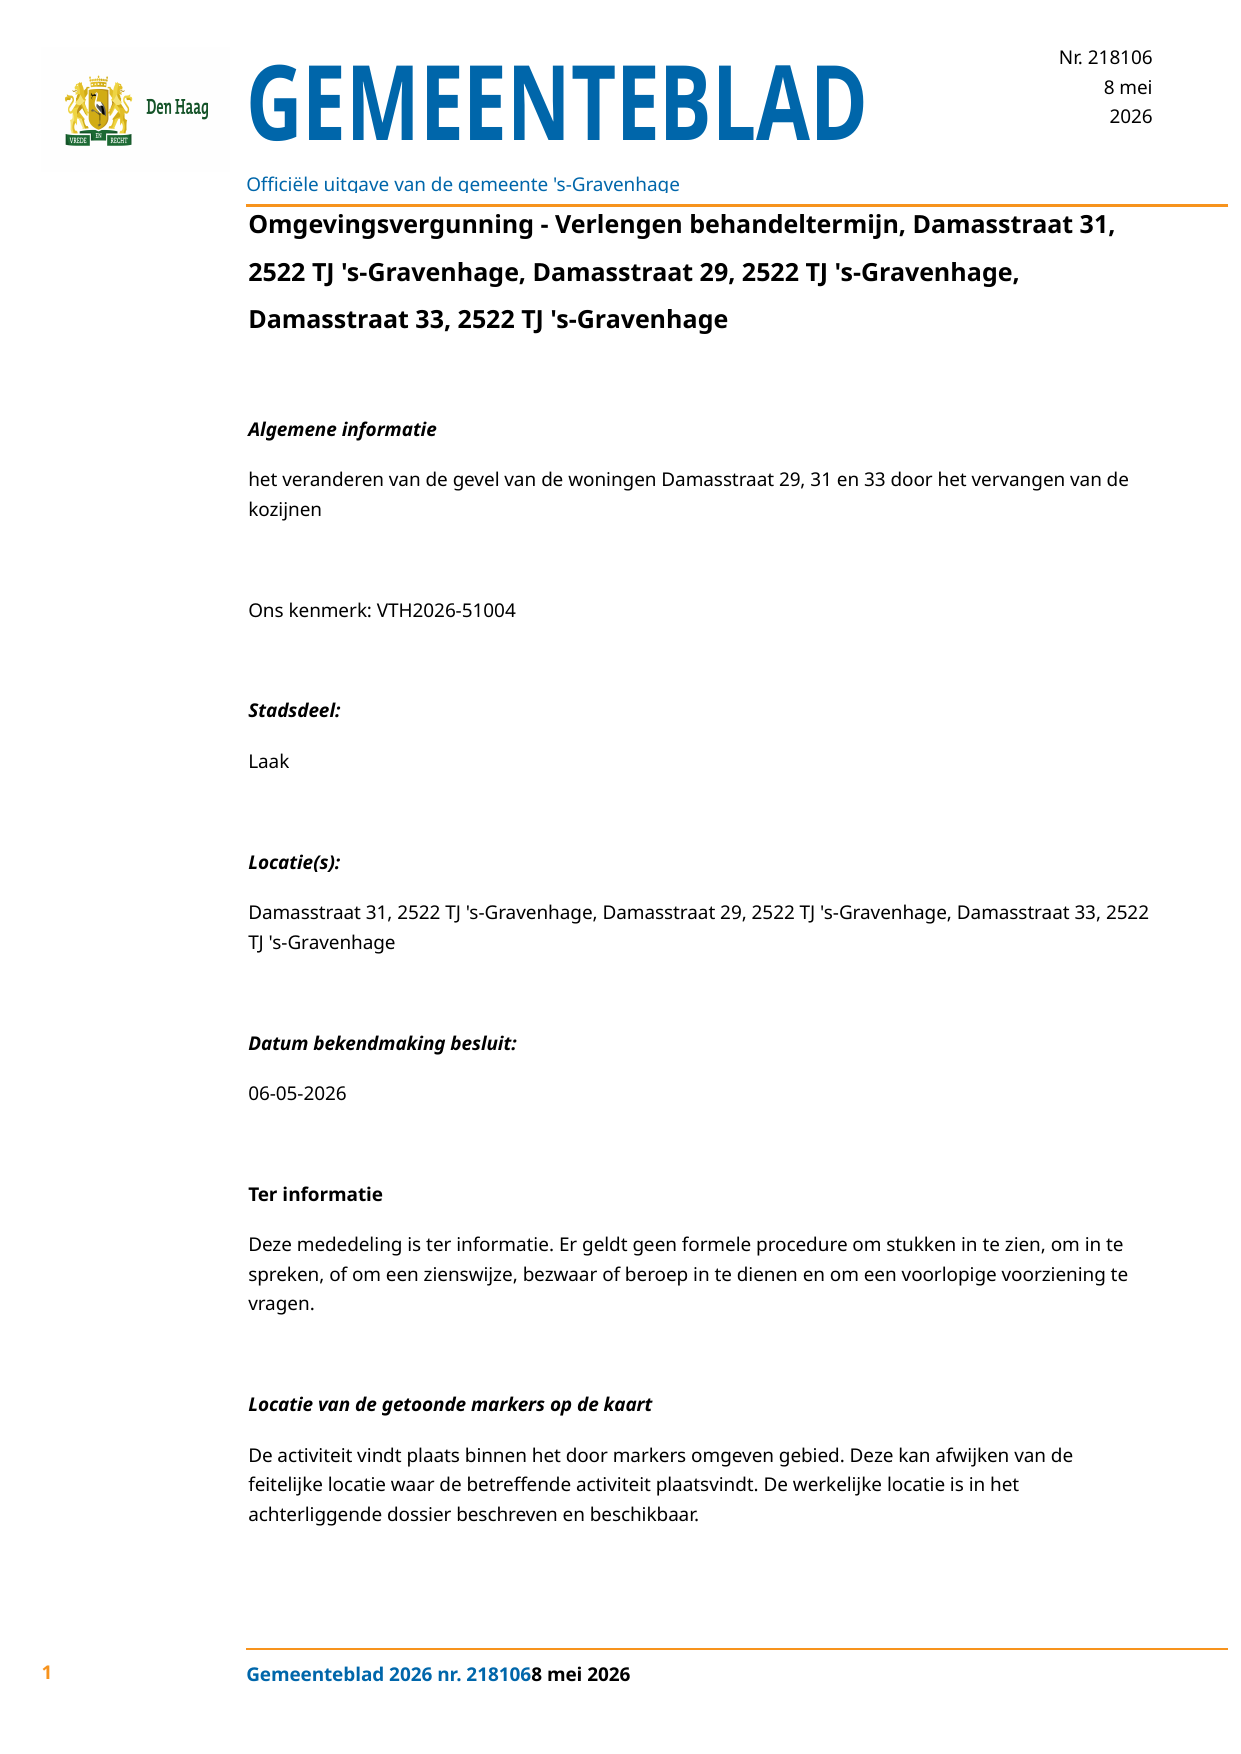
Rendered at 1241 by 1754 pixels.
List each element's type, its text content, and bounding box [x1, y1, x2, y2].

text Deze mededeling is ter informatie. Er geldt geen formele procedure om stukken in te zien, om in te spreken, of om een zienswijze, bezwaar of beroep in te dienen en om een voorlopige voorziening te vragen. [248, 1231, 1152, 1316]
text Laak [248, 748, 1152, 774]
text 06-05-2026 [248, 1080, 1152, 1106]
text Algemene informatie [248, 416, 1152, 442]
text Ons kenmerk: VTH2026-51004 [248, 597, 1152, 622]
picture [41, 47, 231, 172]
text Stadsdeel: [248, 698, 1152, 723]
text Locatie van de getoonde markers op de kaart [248, 1391, 1152, 1417]
text Damasstraat 31, 2522 TJ 's-Gravenhage, Damasstraat 29, 2522 TJ 's-Gravenhage, Damasstraat 33, 2522 TJ 's-Gravenhage [248, 899, 1152, 954]
text Locatie(s): [248, 849, 1152, 874]
text De activiteit vindt plaats binnen het door markers omgeven gebied. Deze kan afwijken van de feitelijke locatie waar de betreffende activiteit plaatsvindt. De werkelijke locatie is in het achterliggende dossier beschreven en beschikbaar. [248, 1442, 1152, 1527]
text Omgevingsvergunning - Verlengen behandeltermijn, Damasstraat 31, 2522 TJ 's-Gravenhage, Damasstraat 29, 2522 TJ 's-Gravenhage, Damasstraat 33, 2522 TJ 's-Gravenhage [248, 207, 1152, 336]
text Datum bekendmaking besluit: [248, 1030, 1152, 1055]
text het veranderen van de gevel van de woningen Damasstraat 29, 31 en 33 door het vervangen van de kozijnen [248, 466, 1152, 522]
text Ter informatie [248, 1181, 1152, 1207]
